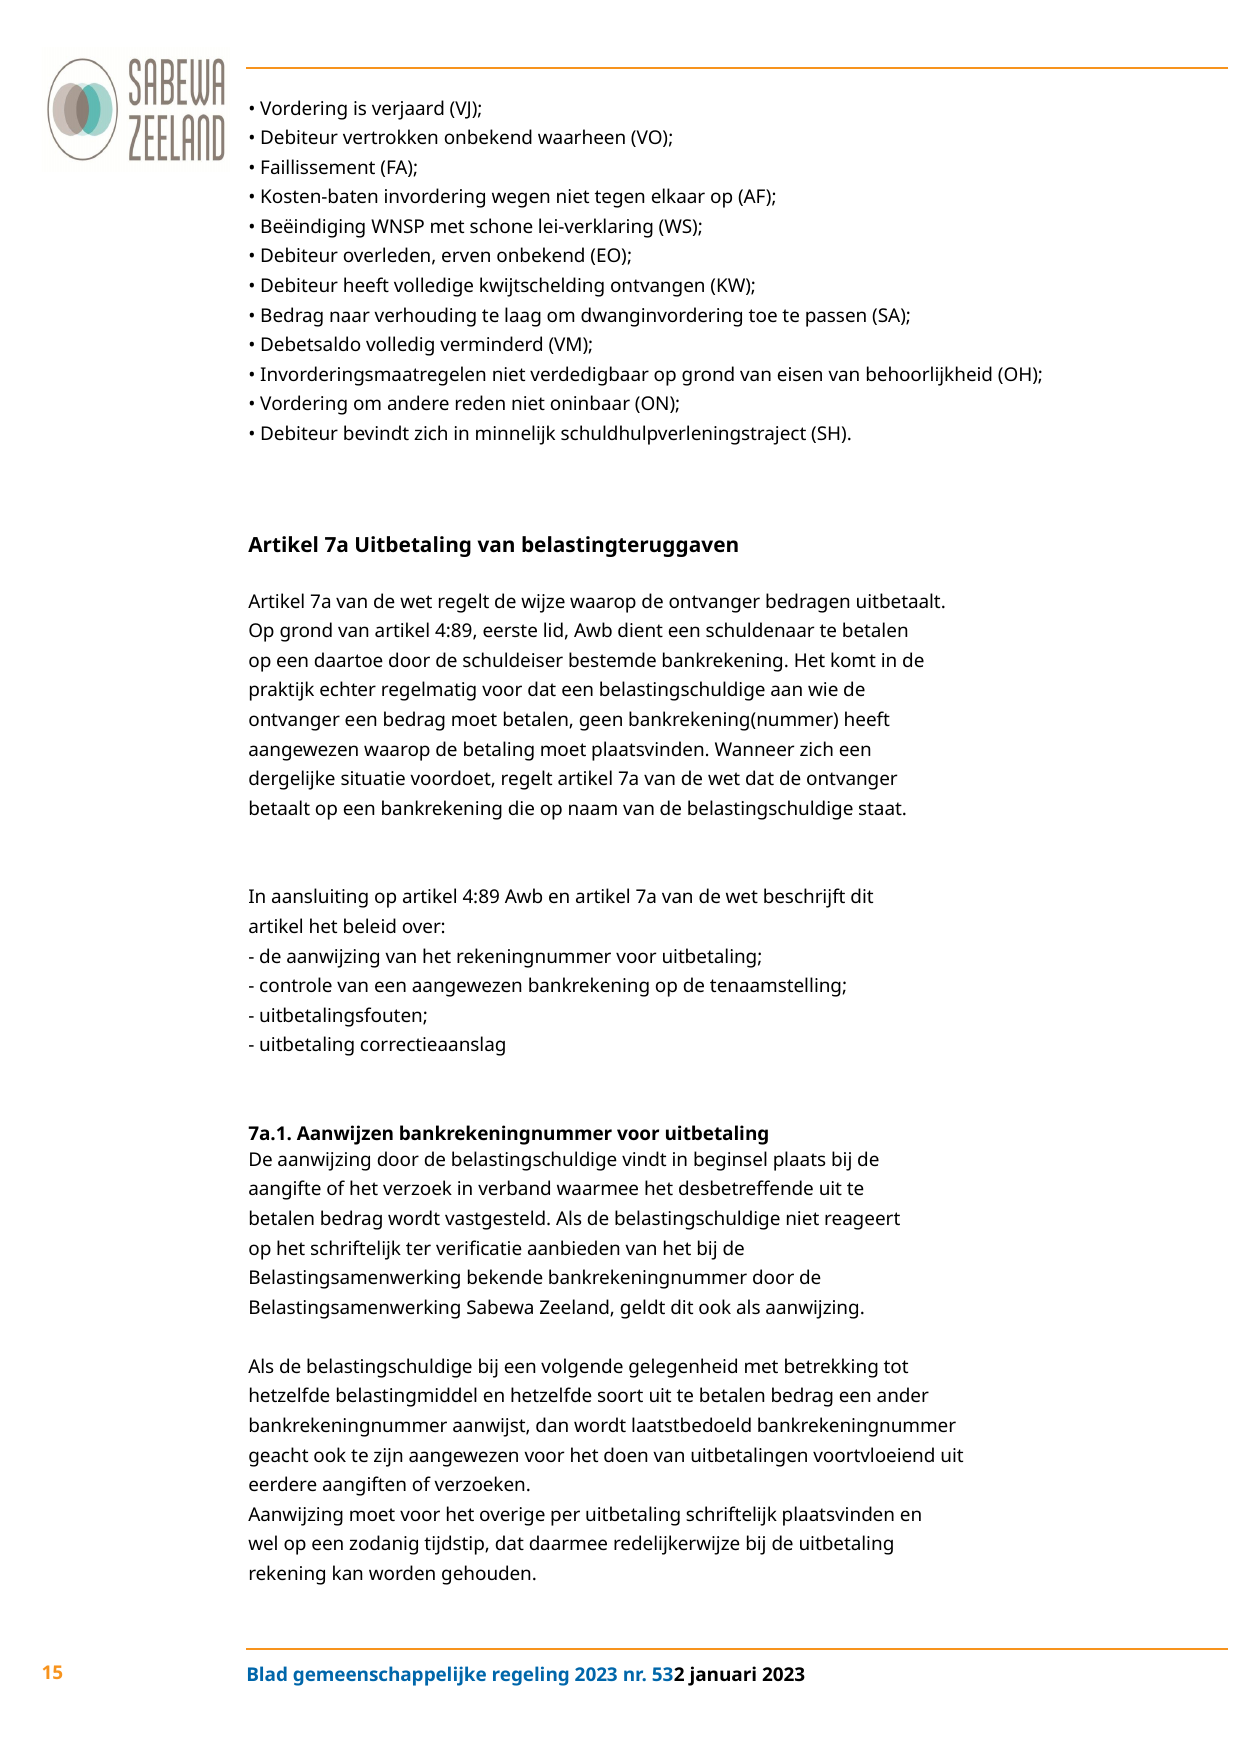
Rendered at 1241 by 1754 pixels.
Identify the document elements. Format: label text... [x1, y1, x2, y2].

text • Bedrag naar verhouding te laag om dwanginvordering toe te passen (SA); [248, 302, 1152, 328]
text op het schriftelijk ter verificatie aanbieden van het bij de [248, 1235, 1152, 1261]
text dergelijke situatie voordoet, regelt artikel 7a van de wet dat de ontvanger [248, 765, 1152, 791]
text Belastingsamenwerking bekende bankrekeningnummer door de [248, 1264, 1152, 1290]
text • Vordering is verjaard (VJ); [248, 95, 1152, 121]
text betaalt op een bankrekening die op naam van de belastingschuldige staat. [248, 795, 1152, 821]
text De aanwijzing door de belastingschuldige vindt in beginsel plaats bij de [248, 1146, 1152, 1172]
text Artikel 7a van de wet regelt de wijze waarop de ontvanger bedragen uitbetaalt. [248, 588, 1152, 613]
text geacht ook te zijn aangewezen voor het doen van uitbetalingen voortvloeiend uit [248, 1442, 1152, 1468]
text • Debiteur bevindt zich in minnelijk schuldhulpverleningstraject (SH). [248, 420, 1152, 446]
text • Kosten-baten invordering wegen niet tegen elkaar op (AF); [248, 183, 1152, 209]
text Als de belastingschuldige bij een volgende gelegenheid met betrekking tot [248, 1353, 1152, 1379]
text • Debetsaldo volledig verminderd (VM); [248, 331, 1152, 357]
text aangewezen waarop de betaling moet plaatsvinden. Wanneer zich een [248, 736, 1152, 761]
text • Vordering om andere reden niet oninbaar (ON); [248, 391, 1152, 416]
text Aanwijzing moet voor het overige per uitbetaling schriftelijk plaatsvinden en [248, 1501, 1152, 1527]
picture [41, 47, 231, 172]
text hetzelfde belastingmiddel en hetzelfde soort uit te betalen bedrag een ander [248, 1383, 1152, 1408]
text - uitbetaling correctieaanslag [248, 1032, 1152, 1057]
text • Debiteur overleden, erven onbekend (EO); [248, 243, 1152, 268]
text Belastingsamenwerking Sabewa Zeeland, geldt dit ook als aanwijzing. [248, 1294, 1152, 1320]
text wel op een zodanig tijdstip, dat daarmee redelijkerwijze bij de uitbetaling [248, 1531, 1152, 1556]
text • Beëindiging WNSP met schone lei-verklaring (WS); [248, 213, 1152, 239]
text artikel het beleid over: [248, 913, 1152, 939]
text • Debiteur heeft volledige kwijtschelding ontvangen (KW); [248, 272, 1152, 298]
text In aansluiting op artikel 4:89 Awb en artikel 7a van de wet beschrijft dit [248, 884, 1152, 909]
text ontvanger een bedrag moet betalen, geen bankrekening(nummer) heeft [248, 706, 1152, 732]
text eerdere aangiften of verzoeken. [248, 1471, 1152, 1497]
text - uitbetalingsfouten; [248, 1002, 1152, 1028]
text betalen bedrag wordt vastgesteld. Als de belastingschuldige niet reageert [248, 1205, 1152, 1231]
text Op grond van artikel 4:89, eerste lid, Awb dient een schuldenaar te betalen [248, 617, 1152, 643]
text aangifte of het verzoek in verband waarmee het desbetreffende uit te [248, 1176, 1152, 1201]
text op een daartoe door de schuldeiser bestemde bankrekening. Het komt in de [248, 647, 1152, 673]
text Artikel 7a Uitbetaling van belastingteruggaven [248, 530, 1152, 558]
text 7a.1. Aanwijzen bankrekeningnummer voor uitbetaling [248, 1120, 1152, 1146]
text • Faillissement (FA); [248, 154, 1152, 180]
text - controle van een aangewezen bankrekening op de tenaamstelling; [248, 972, 1152, 998]
text bankrekeningnummer aanwijst, dan wordt laatstbedoeld bankrekeningnummer [248, 1412, 1152, 1438]
text • Debiteur vertrokken onbekend waarheen (VO); [248, 124, 1152, 150]
text rekening kan worden gehouden. [248, 1560, 1152, 1586]
text praktijk echter regelmatig voor dat een belastingschuldige aan wie de [248, 677, 1152, 702]
text - de aanwijzing van het rekeningnummer voor uitbetaling; [248, 943, 1152, 968]
text • Invorderingsmaatregelen niet verdedigbaar op grond van eisen van behoorlijkheid (OH); [248, 361, 1152, 387]
